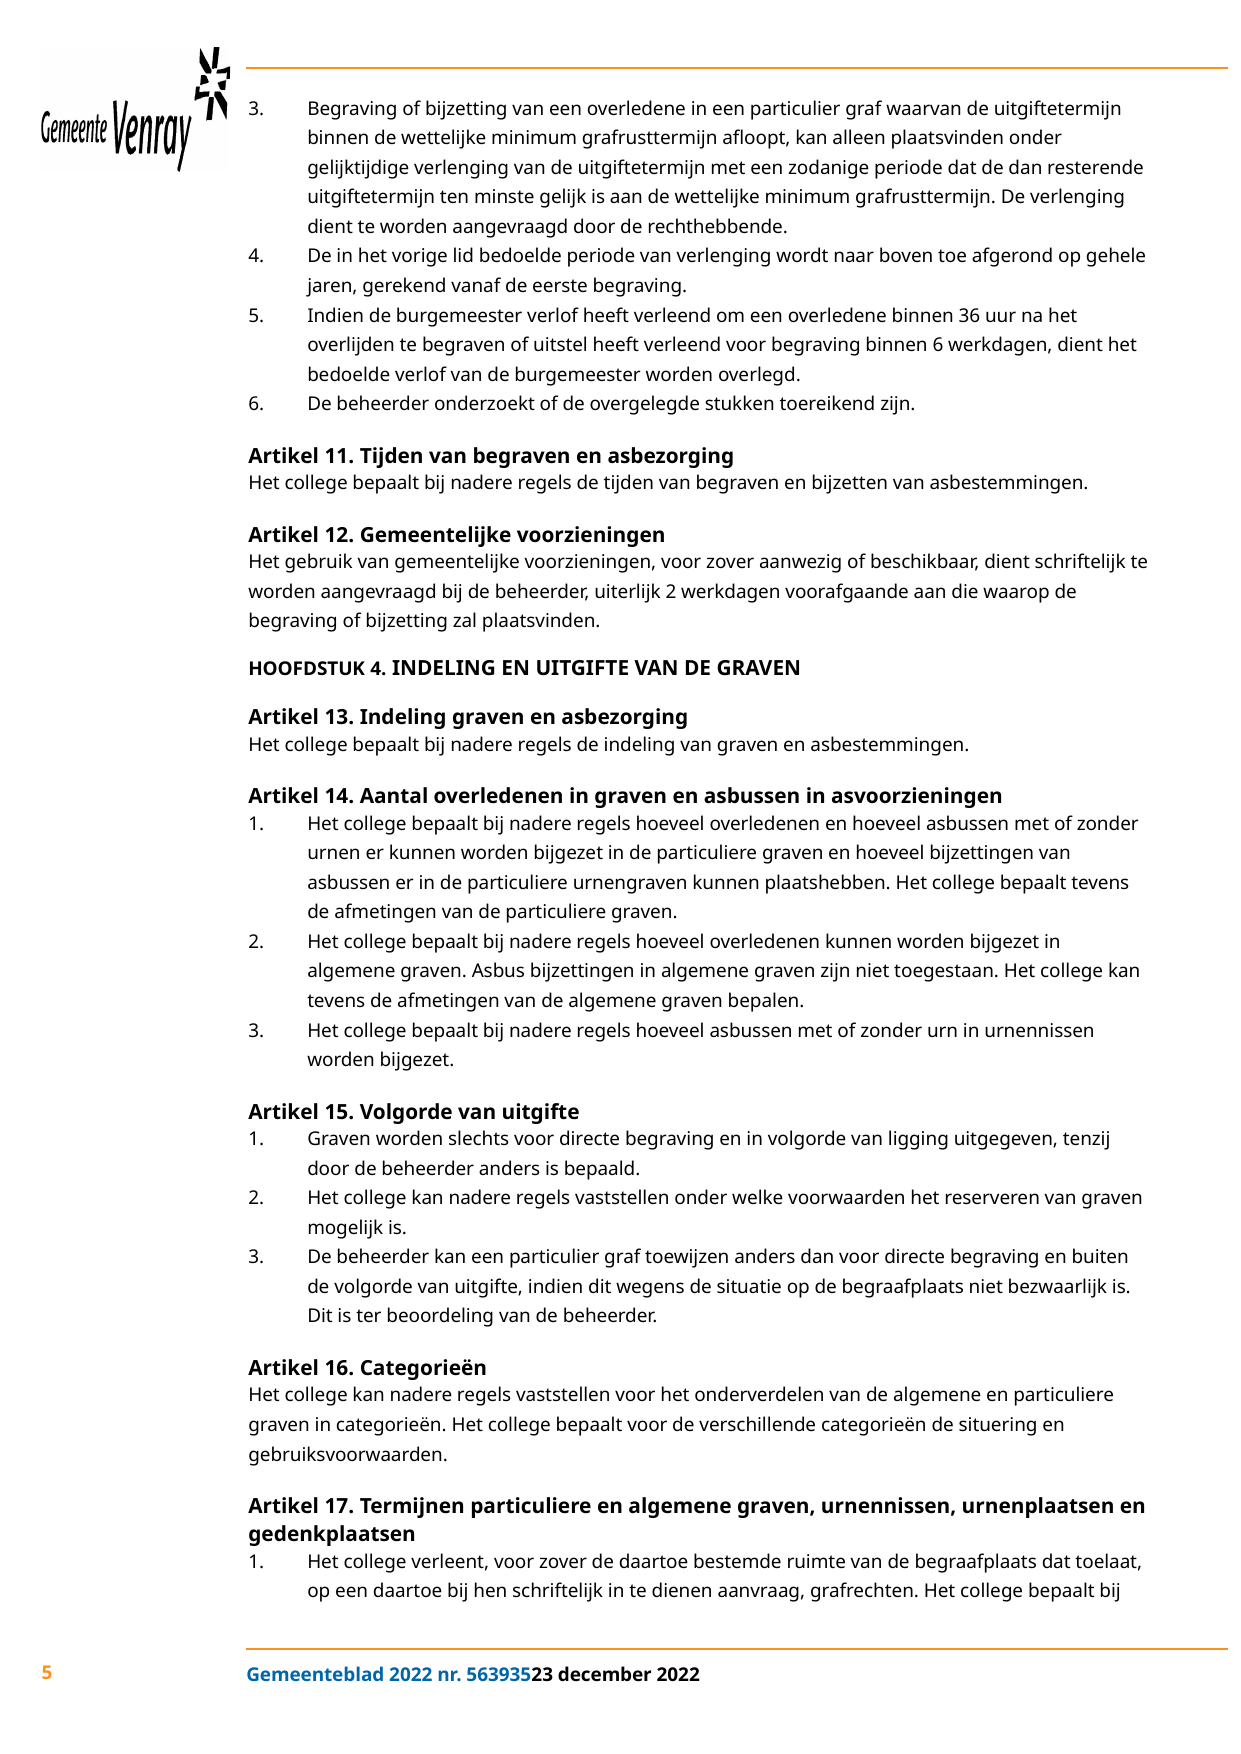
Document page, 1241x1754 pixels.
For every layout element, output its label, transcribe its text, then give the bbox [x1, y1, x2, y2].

list De beheerder onderzoekt of de overgelegde stukken toereikend zijn. [248, 391, 1152, 416]
list Het college bepaalt bij nadere regels hoeveel overledenen kunnen worden bijgezet in algemene graven. Asbus bijzettingen in algemene graven zijn niet toegestaan. Het college kan tevens de afmetingen van de algemene graven bepalen. [248, 928, 1152, 1013]
list Indien de burgemeester verlof heeft verleend om een overledene binnen 36 uur na het overlijden te begraven of uitstel heeft verleend voor begraving binnen 6 werkdagen, dient het bedoelde verlof van de burgemeester worden overlegd. [248, 302, 1152, 387]
list De in het vorige lid bedoelde periode van verlenging wordt naar boven toe afgerond op gehele jaren, gerekend vanaf de eerste begraving. [248, 243, 1152, 298]
text Het gebruik van gemeentelijke voorzieningen, voor zover aanwezig of beschikbaar, dient schriftelijk te worden aangevraagd bij de beheerder, uiterlijk 2 werkdagen voorafgaande aan die waarop de begraving of bijzetting zal plaatsvinden. [248, 548, 1152, 633]
text Artikel 15. Volgorde van uitgifte [248, 1097, 1152, 1125]
list Het college bepaalt bij nadere regels hoeveel overledenen en hoeveel asbussen met of zonder urnen er kunnen worden bijgezet in de particuliere graven en hoeveel bijzettingen van asbussen er in de particuliere urnengraven kunnen plaatshebben. Het college bepaalt tevens de afmetingen van de particuliere graven. [248, 810, 1152, 924]
text Artikel 14. Aantal overledenen in graven en asbussen in asvoorzieningen [248, 781, 1152, 810]
text Artikel 12. Gemeentelijke voorzieningen [248, 520, 1152, 548]
picture [41, 47, 231, 172]
list Begraving of bijzetting van een overledene in een particulier graf waarvan de uitgiftetermijn binnen de wettelijke minimum grafrusttermijn afloopt, kan alleen plaatsvinden onder gelijktijdige verlenging van de uitgiftetermijn met een zodanige periode dat de dan resterende uitgiftetermijn ten minste gelijk is aan de wettelijke minimum grafrusttermijn. De verlenging dient te worden aangevraagd door de rechthebbende. [248, 95, 1152, 239]
text Het college kan nadere regels vaststellen voor het onderverdelen van de algemene en particuliere graven in categorieën. Het college bepaalt voor de verschillende categorieën de situering en gebruiksvoorwaarden. [248, 1382, 1152, 1466]
text Artikel 11. Tijden van begraven en asbezorging [248, 441, 1152, 469]
list Graven worden slechts voor directe begraving en in volgorde van ligging uitgegeven, tenzij door de beheerder anders is bepaald. [248, 1125, 1152, 1181]
text Het college bepaalt bij nadere regels de tijden van begraven en bijzetten van asbestemmingen. [248, 469, 1152, 495]
text Artikel 13. Indeling graven en asbezorging [248, 702, 1152, 731]
list Het college verleent, voor zover de daartoe bestemde ruimte van de begraafplaats dat toelaat, op een daartoe bij hen schriftelijk in te dienen aanvraag, grafrechten. Het college bepaalt bij [248, 1548, 1152, 1603]
list Het college kan nadere regels vaststellen onder welke voorwaarden het reserveren van graven mogelijk is. [248, 1184, 1152, 1240]
text Artikel 16. Categorieën [248, 1353, 1152, 1382]
text HOOFDSTUK 4. INDELING EN UITGIFTE VAN DE GRAVEN [248, 653, 1152, 682]
list Het college bepaalt bij nadere regels hoeveel asbussen met of zonder urn in urnennissen worden bijgezet. [248, 1017, 1152, 1072]
list De beheerder kan een particulier graf toewijzen anders dan voor directe begraving en buiten de volgorde van uitgifte, indien dit wegens de situatie op de begraafplaats niet bezwaarlijk is. Dit is ter beoordeling van de beheerder. [248, 1243, 1152, 1328]
text Het college bepaalt bij nadere regels de indeling van graven en asbestemmingen. [248, 731, 1152, 757]
text Artikel 17. Termijnen particuliere en algemene graven, urnennissen, urnenplaatsen en gedenkplaatsen [248, 1491, 1152, 1548]
